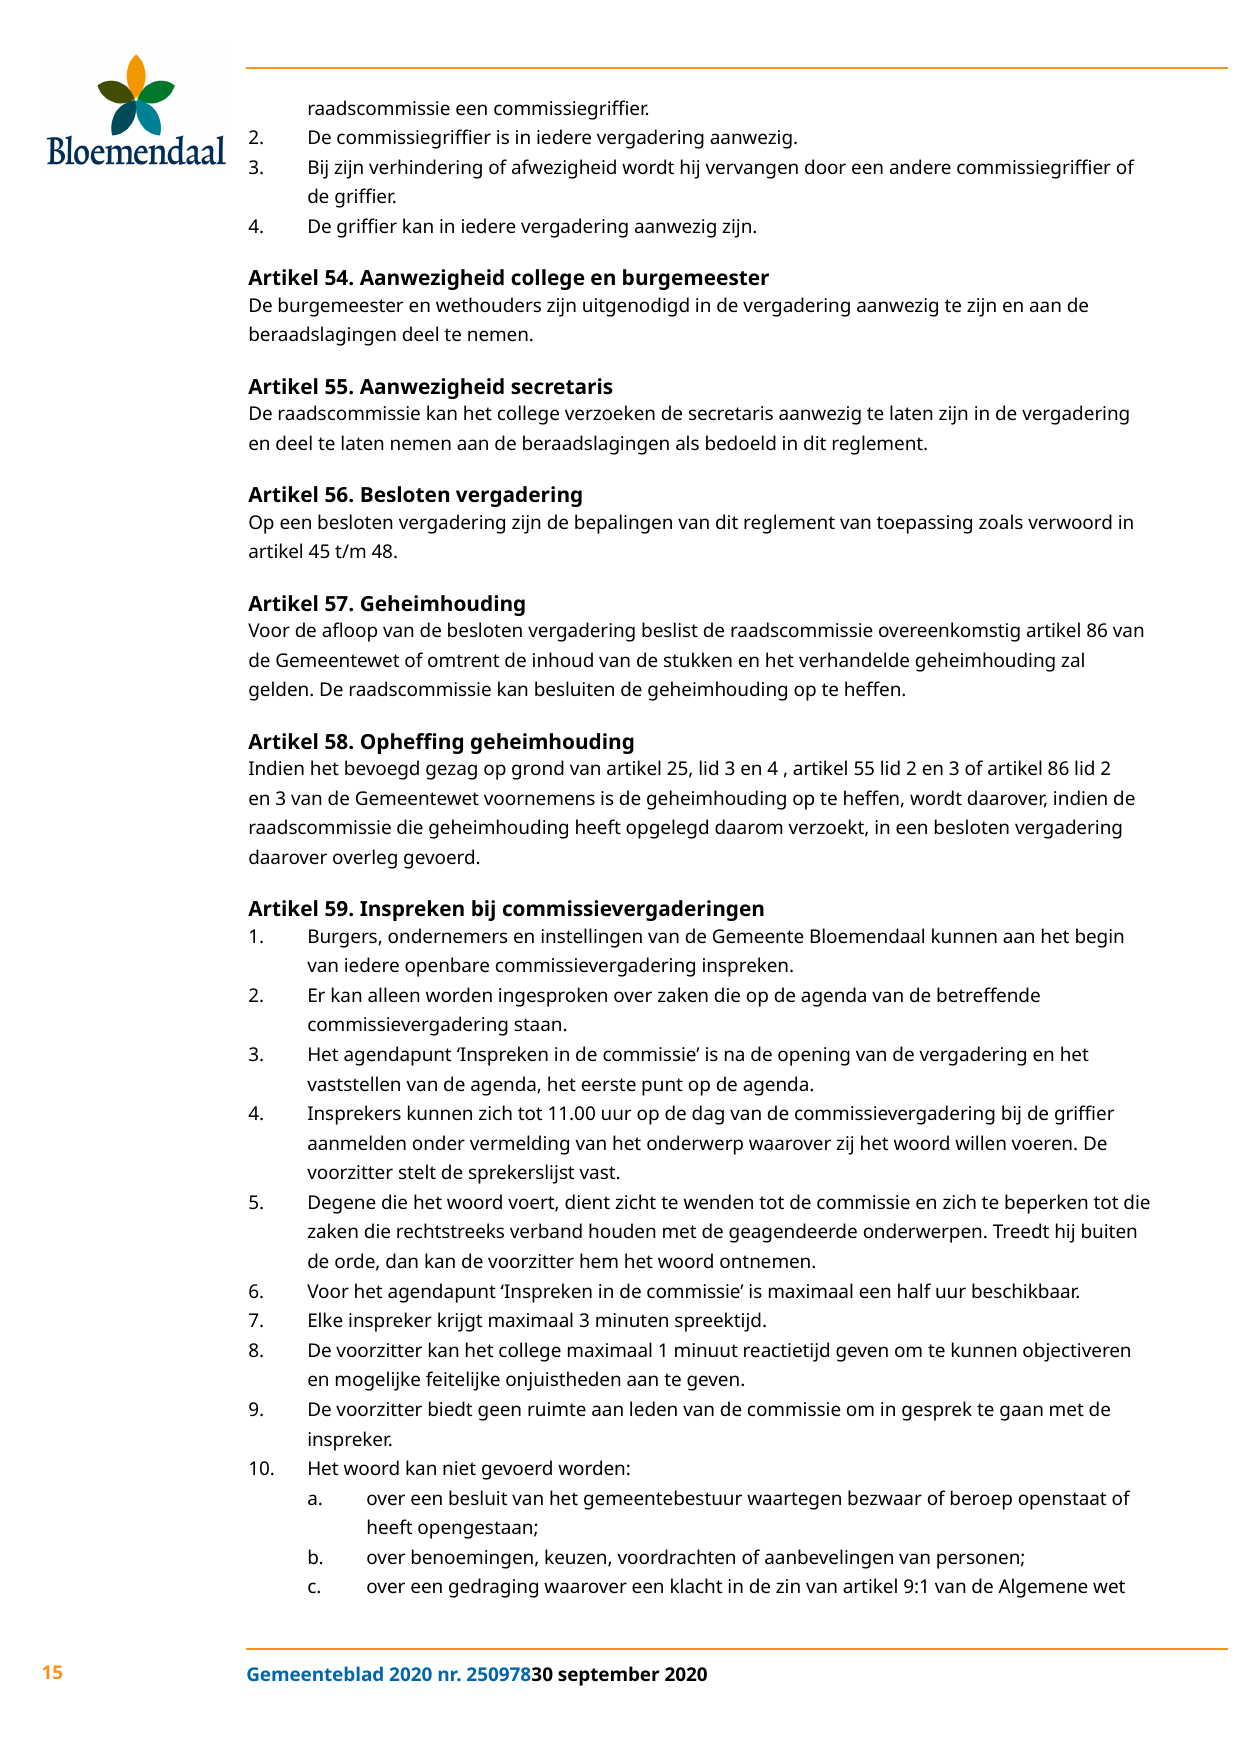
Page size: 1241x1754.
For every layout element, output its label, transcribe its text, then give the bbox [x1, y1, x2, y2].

list De voorzitter biedt geen ruimte aan leden van de commissie om in gesprek te gaan met de inspreker. [248, 1396, 1152, 1452]
picture [41, 47, 231, 172]
text Artikel 58. Opheffing geheimhouding [248, 727, 1152, 755]
text De burgemeester en wethouders zijn uitgenodigd in de vergadering aanwezig te zijn en aan de beraadslagingen deel te nemen. [248, 292, 1152, 347]
text De raadscommissie kan het college verzoeken de secretaris aanwezig te laten zijn in de vergadering en deel te laten nemen aan de beraadslagingen als bedoeld in dit reglement. [248, 400, 1152, 456]
list Voor het agendapunt ‘Inspreken in de commissie’ is maximaal een half uur beschikbaar. [248, 1278, 1152, 1304]
list Elke inspreker krijgt maximaal 3 minuten spreektijd. [248, 1307, 1152, 1333]
list raadscommissie een commissiegriffier. [248, 95, 1152, 121]
list Degene die het woord voert, dient zicht te wenden tot de commissie en zich te beperken tot die zaken die rechtstreeks verband houden met de geagendeerde onderwerpen. Treedt hij buiten de orde, dan kan de voorzitter hem het woord ontnemen. [248, 1189, 1152, 1274]
list De griffier kan in iedere vergadering aanwezig zijn. [248, 213, 1152, 239]
list over een besluit van het gemeentebestuur waartegen bezwaar of beroep openstaat of heeft opengestaan; [307, 1485, 1152, 1540]
text Artikel 57. Geheimhouding [248, 589, 1152, 617]
text Indien het bevoegd gezag op grond van artikel 25, lid 3 en 4 , artikel 55 lid 2 en 3 of artikel 86 lid 2 en 3 van de Gemeentewet voornemens is de geheimhouding op te heffen, wordt daarover, indien de raadscommissie die geheimhouding heeft opgelegd daarom verzoekt, in een besloten vergadering daarover overleg gevoerd. [248, 755, 1152, 870]
list Het woord kan niet gevoerd worden: [248, 1455, 1152, 1481]
list Het agendapunt ‘Inspreken in de commissie’ is na de opening van de vergadering en het vaststellen van de agenda, het eerste punt op de agenda. [248, 1041, 1152, 1097]
text Artikel 56. Besloten vergadering [248, 480, 1152, 509]
text Op een besloten vergadering zijn de bepalingen van dit reglement van toepassing zoals verwoord in artikel 45 t/m 48. [248, 509, 1152, 564]
text Voor de afloop van de besloten vergadering beslist de raadscommissie overeenkomstig artikel 86 van de Gemeentewet of omtrent de inhoud van de stukken en het verhandelde geheimhouding zal gelden. De raadscommissie kan besluiten de geheimhouding op te heffen. [248, 617, 1152, 702]
text Artikel 55. Aanwezigheid secretaris [248, 372, 1152, 400]
list Er kan alleen worden ingesproken over zaken die op de agenda van de betreffende commissievergadering staan. [248, 982, 1152, 1037]
list Burgers, ondernemers en instellingen van de Gemeente Bloemendaal kunnen aan het begin van iedere openbare commissievergadering inspreken. [248, 923, 1152, 978]
list Bij zijn verhindering of afwezigheid wordt hij vervangen door een andere commissiegriffier of de griffier. [248, 154, 1152, 209]
list Insprekers kunnen zich tot 11.00 uur op de dag van de commissievergadering bij de griffier aanmelden onder vermelding van het onderwerp waarover zij het woord willen voeren. De voorzitter stelt de sprekerslijst vast. [248, 1100, 1152, 1185]
text Artikel 54. Aanwezigheid college en burgemeester [248, 263, 1152, 292]
list over een gedraging waarover een klacht in de zin van artikel 9:1 van de Algemene wet [307, 1574, 1152, 1599]
list De voorzitter kan het college maximaal 1 minuut reactietijd geven om te kunnen objectiveren en mogelijke feitelijke onjuistheden aan te geven. [248, 1337, 1152, 1392]
text Artikel 59. Inspreken bij commissievergaderingen [248, 894, 1152, 923]
list over benoemingen, keuzen, voordrachten of aanbevelingen van personen; [307, 1544, 1152, 1570]
list De commissiegriffier is in iedere vergadering aanwezig. [248, 124, 1152, 150]
